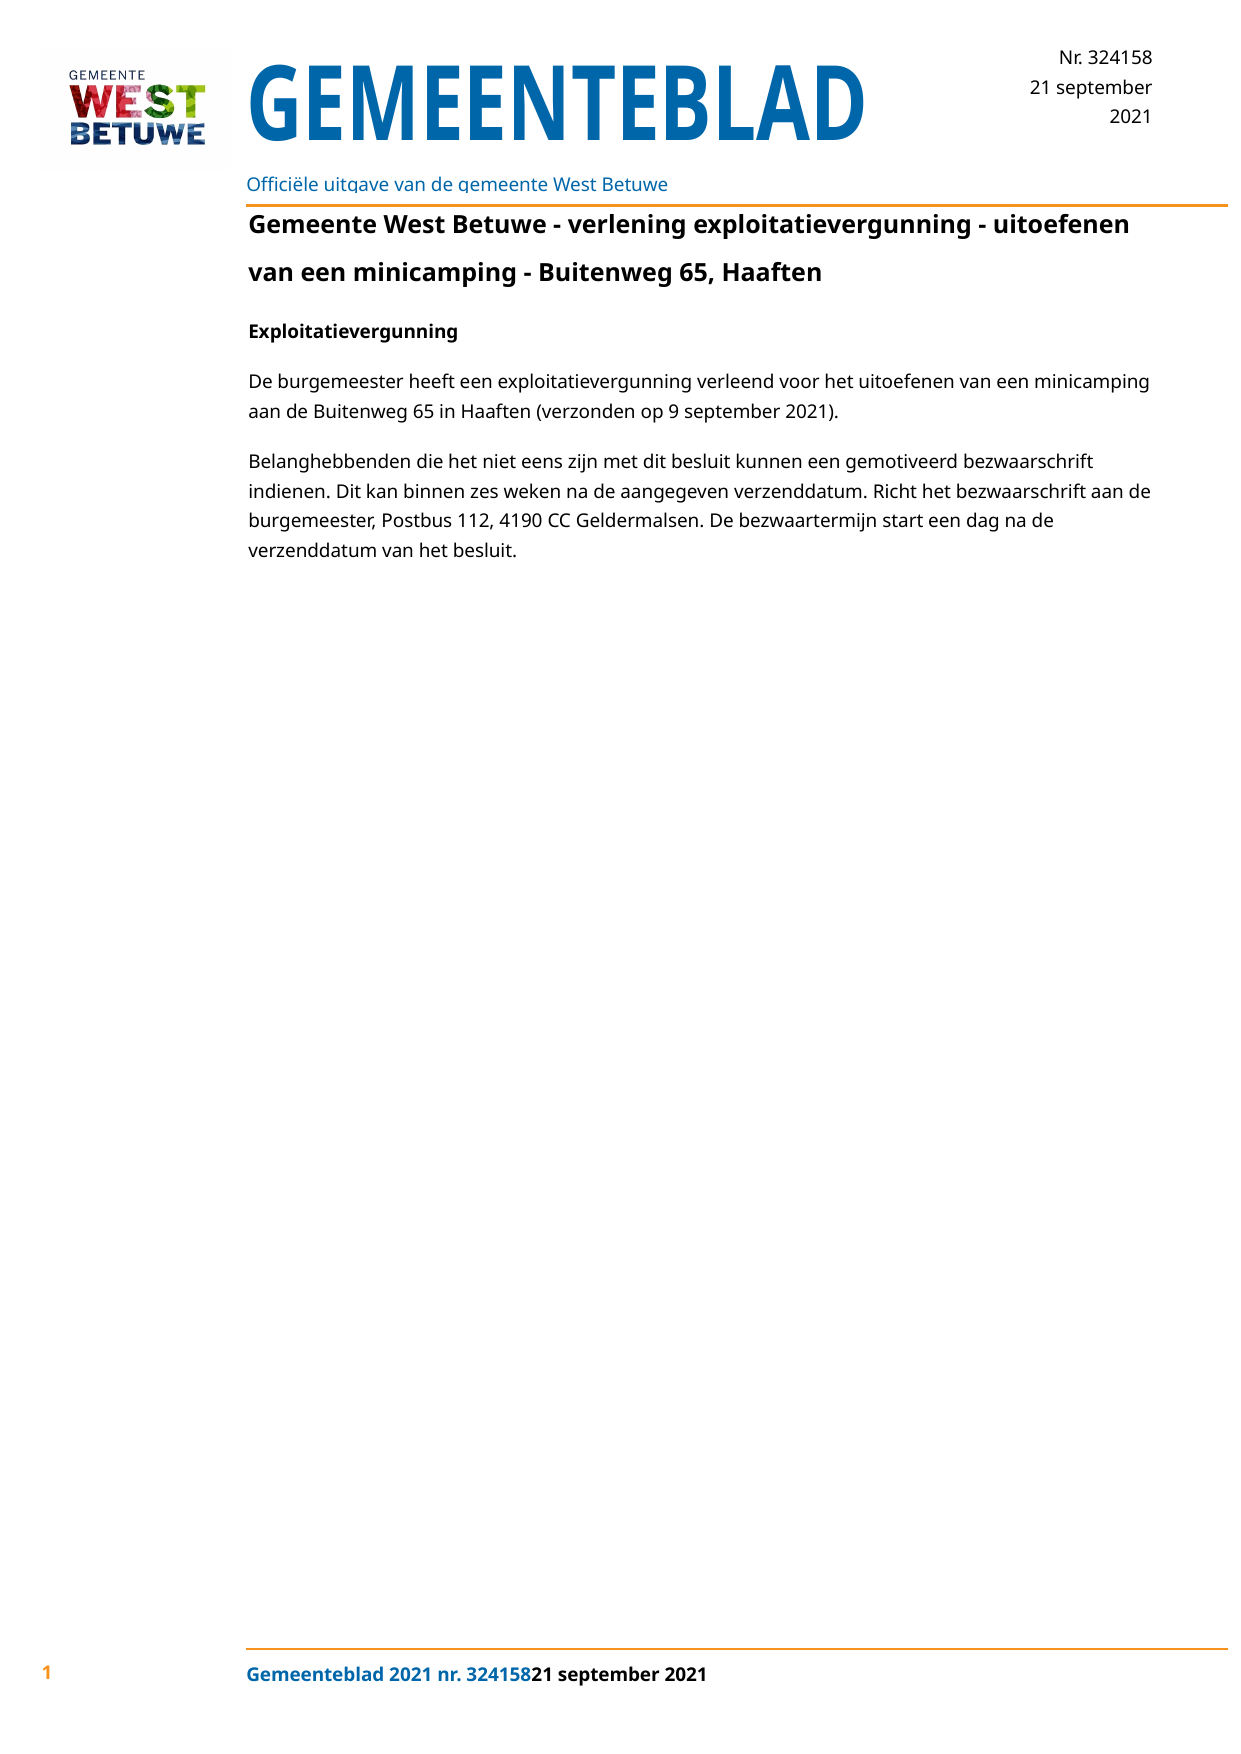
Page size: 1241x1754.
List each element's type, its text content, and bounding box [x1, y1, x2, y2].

text Belanghebbenden die het niet eens zijn met dit besluit kunnen een gemotiveerd bezwaarschrift indienen. Dit kan binnen zes weken na de aangegeven verzenddatum. Richt het bezwaarschrift aan de burgemeester, Postbus 112, 4190 CC Geldermalsen. De bezwaartermijn start een dag na de verzenddatum van het besluit. [248, 448, 1152, 563]
text Gemeente West Betuwe - verlening exploitatievergunning - uitoefenen van een minicamping - Buitenweg 65, Haaften [248, 207, 1152, 288]
picture [41, 47, 231, 172]
text De burgemeester heeft een exploitatievergunning verleend voor het uitoefenen van een minicamping aan de Buitenweg 65 in Haaften (verzonden op 9 september 2021). [248, 368, 1152, 424]
text Exploitatievergunning [248, 318, 1152, 344]
